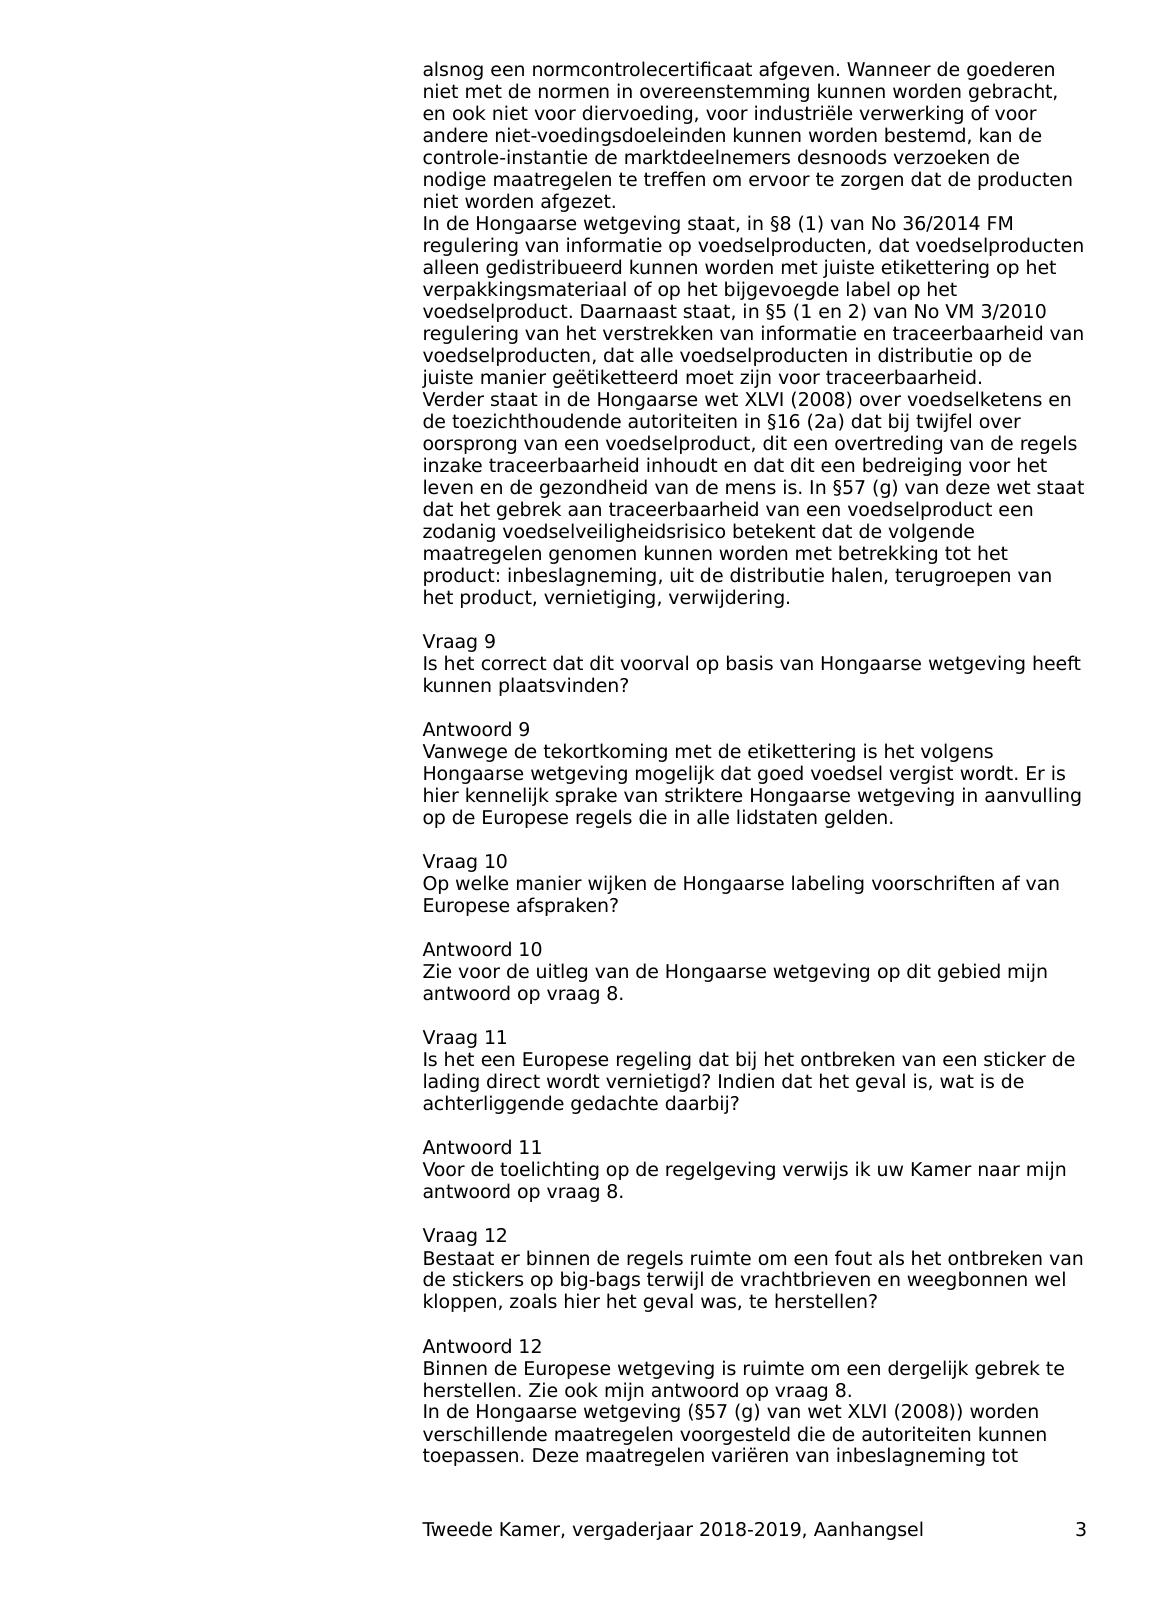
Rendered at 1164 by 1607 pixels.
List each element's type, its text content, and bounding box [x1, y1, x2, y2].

text Is het correct dat dit voorval op basis van Hongaarse wetgeving heeft kunnen plaatsvinden? [422, 653, 1087, 697]
text In de Hongaarse wetgeving (§57 (g) van wet XLVI (2008)) worden verschillende maatregelen voorgesteld die de autoriteiten kunnen toepassen. Deze maatregelen variëren van inbeslagneming tot [422, 1401, 1087, 1467]
text Antwoord 9 [422, 719, 1087, 741]
text Antwoord 12 [422, 1336, 1087, 1357]
text Zie voor de uitleg van de Hongaarse wetgeving op dit gebied mijn antwoord op vraag 8. [422, 961, 1087, 1005]
text Voor de toelichting op de regelgeving verwijs ik uw Kamer naar mijn antwoord op vraag 8. [422, 1159, 1087, 1203]
text Is het een Europese regeling dat bij het ontbreken van een sticker de lading direct wordt vernietigd? Indien dat het geval is, wat is de achterliggende gedachte daarbij? [422, 1049, 1087, 1115]
text Antwoord 10 [422, 939, 1087, 961]
text alsnog een normcontrolecertificaat afgeven. Wanneer de goederen niet met de normen in overeenstemming kunnen worden gebracht, en ook niet voor diervoeding, voor industriële verwerking of voor andere niet-voedingsdoeleinden kunnen worden bestemd, kan de controle-instantie de marktdeelnemers desnoods verzoeken de nodige maatregelen te treffen om ervoor te zorgen dat de producten niet worden afgezet. [422, 59, 1087, 213]
text Vraag 12 [422, 1225, 1087, 1247]
text Vraag 11 [422, 1027, 1087, 1049]
text Vraag 9 [422, 631, 1087, 653]
text Bestaat er binnen de regels ruimte om een fout als het ontbreken van de stickers op big-bags terwijl de vrachtbrieven en weegbonnen wel kloppen, zoals hier het geval was, te herstellen? [422, 1247, 1087, 1313]
text Verder staat in de Hongaarse wet XLVI (2008) over voedselketens en de toezichthoudende autoriteiten in §16 (2a) dat bij twijfel over oorsprong van een voedselproduct, dit een overtreding van de regels inzake traceerbaarheid inhoudt en dat dit een bedreiging voor het leven en de gezondheid van de mens is. In §57 (g) van deze wet staat dat het gebrek aan traceerbaarheid van een voedselproduct een zodanig voedselveiligheidsrisico betekent dat de volgende maatregelen genomen kunnen worden met betrekking tot het product: inbeslagneming, uit de distributie halen, terugroepen van het product, vernietiging, verwijdering. [422, 389, 1087, 608]
text Vraag 10 [422, 851, 1087, 873]
text Vanwege de tekortkoming met de etikettering is het volgens Hongaarse wetgeving mogelijk dat goed voedsel vergist wordt. Er is hier kennelijk sprake van striktere Hongaarse wetgeving in aanvulling op de Europese regels die in alle lidstaten gelden. [422, 741, 1087, 829]
text Binnen de Europese wetgeving is ruimte om een dergelijk gebrek te herstellen. Zie ook mijn antwoord op vraag 8. [422, 1357, 1087, 1401]
text In de Hongaarse wetgeving staat, in §8 (1) van No 36/2014 FM regulering van informatie op voedselproducten, dat voedselproducten alleen gedistribueerd kunnen worden met juiste etikettering op het verpakkingsmateriaal of op het bijgevoegde label op het voedselproduct. Daarnaast staat, in §5 (1 en 2) van No VM 3/2010 regulering van het verstrekken van informatie en traceerbaarheid van voedselproducten, dat alle voedselproducten in distributie op de juiste manier geëtiketteerd moet zijn voor traceerbaarheid. [422, 213, 1087, 389]
text Op welke manier wijken de Hongaarse labeling voorschriften af van Europese afspraken? [422, 873, 1087, 917]
text Antwoord 11 [422, 1137, 1087, 1159]
